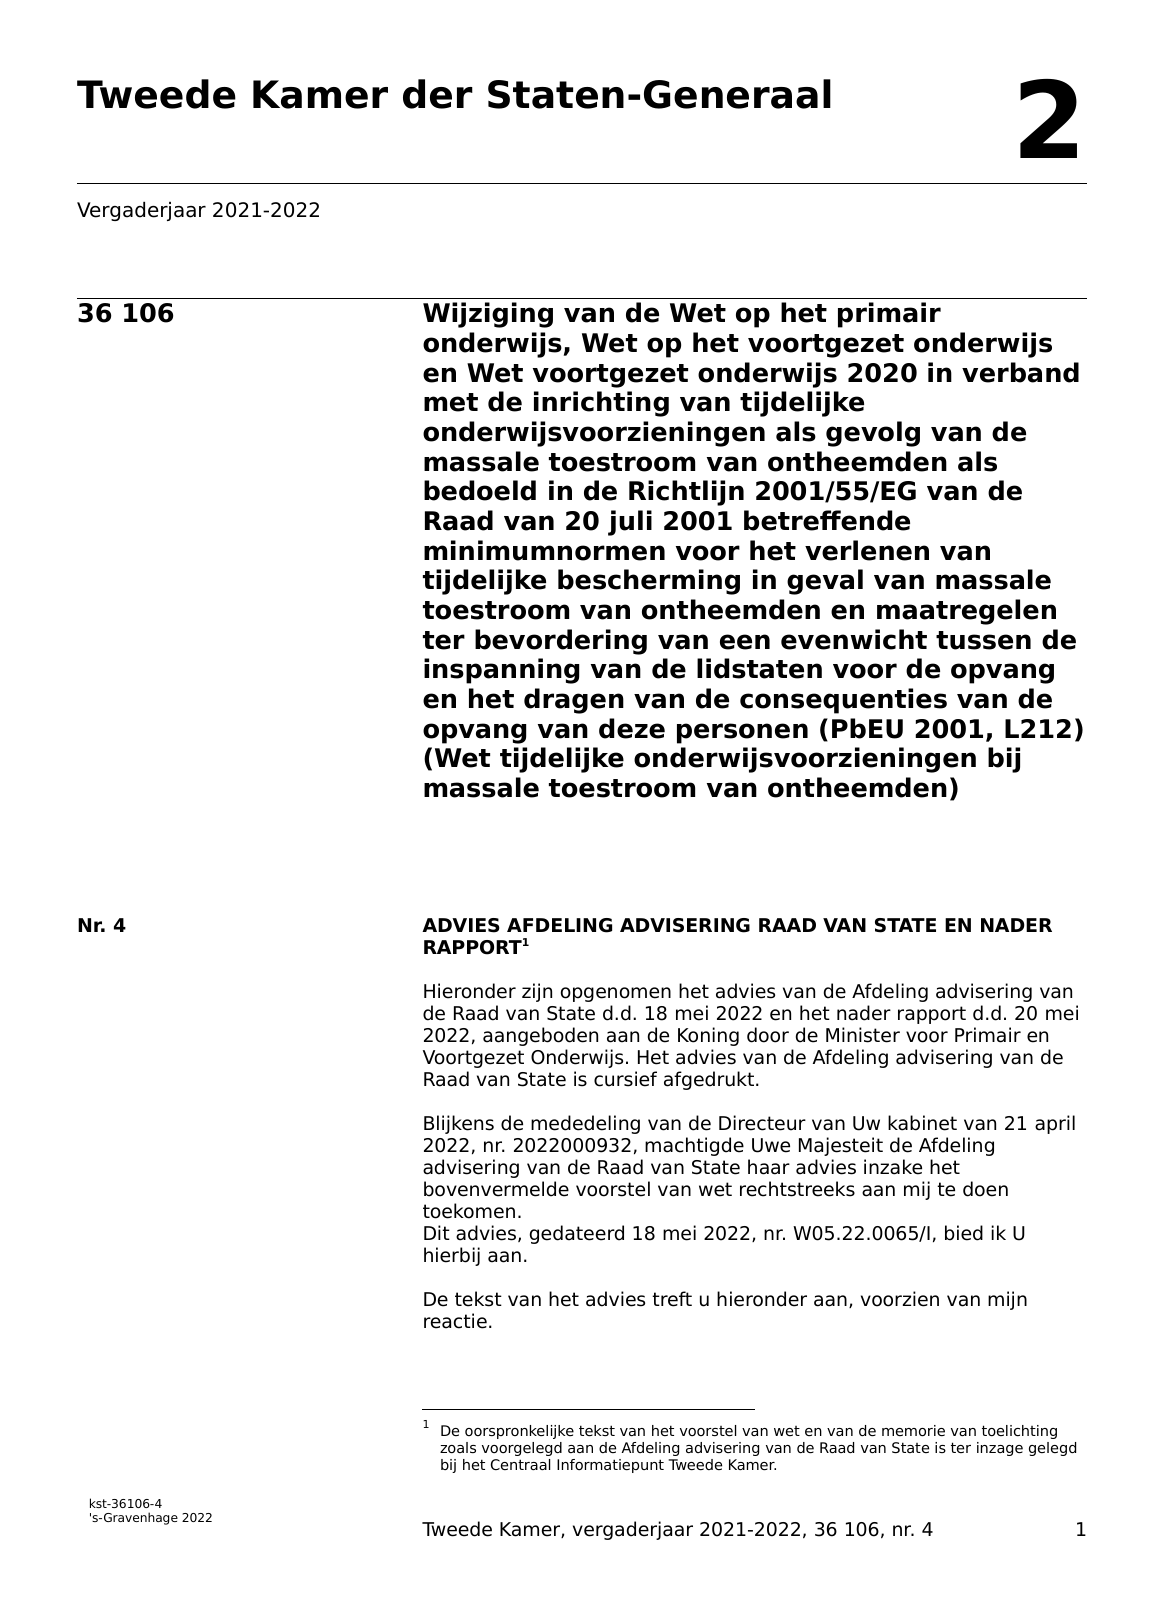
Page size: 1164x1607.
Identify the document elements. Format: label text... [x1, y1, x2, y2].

text Dit advies, gedateerd 18 mei 2022, nr. W05.22.0065/I, bied ik U hierbij aan. [422, 1223, 1087, 1267]
text Blijkens de mededeling van de Directeur van Uw kabinet van 21 april 2022, nr. 2022000932, machtigde Uwe Majesteit de Afdeling advisering van de Raad van State haar advies inzake het bovenvermelde voorstel van wet rechtstreeks aan mij te doen toekomen. [422, 1113, 1087, 1223]
subtitle 36 106 Wijziging van de Wet op het primair onderwijs, Wet op het voortgezet onderwijs en Wet voortgezet onderwijs 2020 in verband met de inrichting van tijdelijke onderwijsvoorzieningen als gevolg van de massale toestroom van ontheemden als bedoeld in de Richtlijn 2001/55/EG van de Raad van 20 juli 2001 betreffende minimumnormen voor het verlenen van tijdelijke bescherming in geval van massale toestroom van ontheemden en maatregelen ter bevordering van een evenwicht tussen de inspanning van de lidstaten voor de opvang en het dragen van de consequenties van de opvang van deze personen (PbEU 2001, L212) (Wet tijdelijke onderwijsvoorzieningen bij massale toestroom van ontheemden) [77, 299, 1087, 804]
text De tekst van het advies treft u hieronder aan, voorzien van mijn reactie. [422, 1289, 1087, 1333]
table_header 2 [886, 59, 1087, 183]
text kst-36106-4 [88, 1497, 323, 1511]
text De oorspronkelijke tekst van het voorstel van wet en van de memorie van toelichting zoals voorgelegd aan de Afdeling advisering van de Raad van State is ter inzage gelegd bij het Centraal Informatiepunt Tweede Kamer. [422, 1418, 1087, 1474]
subtitle Nr. 4 ADVIES AFDELING ADVISERING RAAD VAN STATE EN NADER RAPPORT [77, 915, 1087, 959]
table_header Tweede Kamer der Staten-Generaal [77, 59, 886, 183]
table_cell Vergaderjaar 2021-2022 [77, 184, 1087, 298]
text 's-Gravenhage 2022 [88, 1511, 323, 1525]
text Hieronder zijn opgenomen het advies van de Afdeling advisering van de Raad van State d.d. 18 mei 2022 en het nader rapport d.d. 20 mei 2022, aangeboden aan de Koning door de Minister voor Primair en Voortgezet Onderwijs. Het advies van de Afdeling advisering van de Raad van State is cursief afgedrukt. [422, 981, 1087, 1091]
